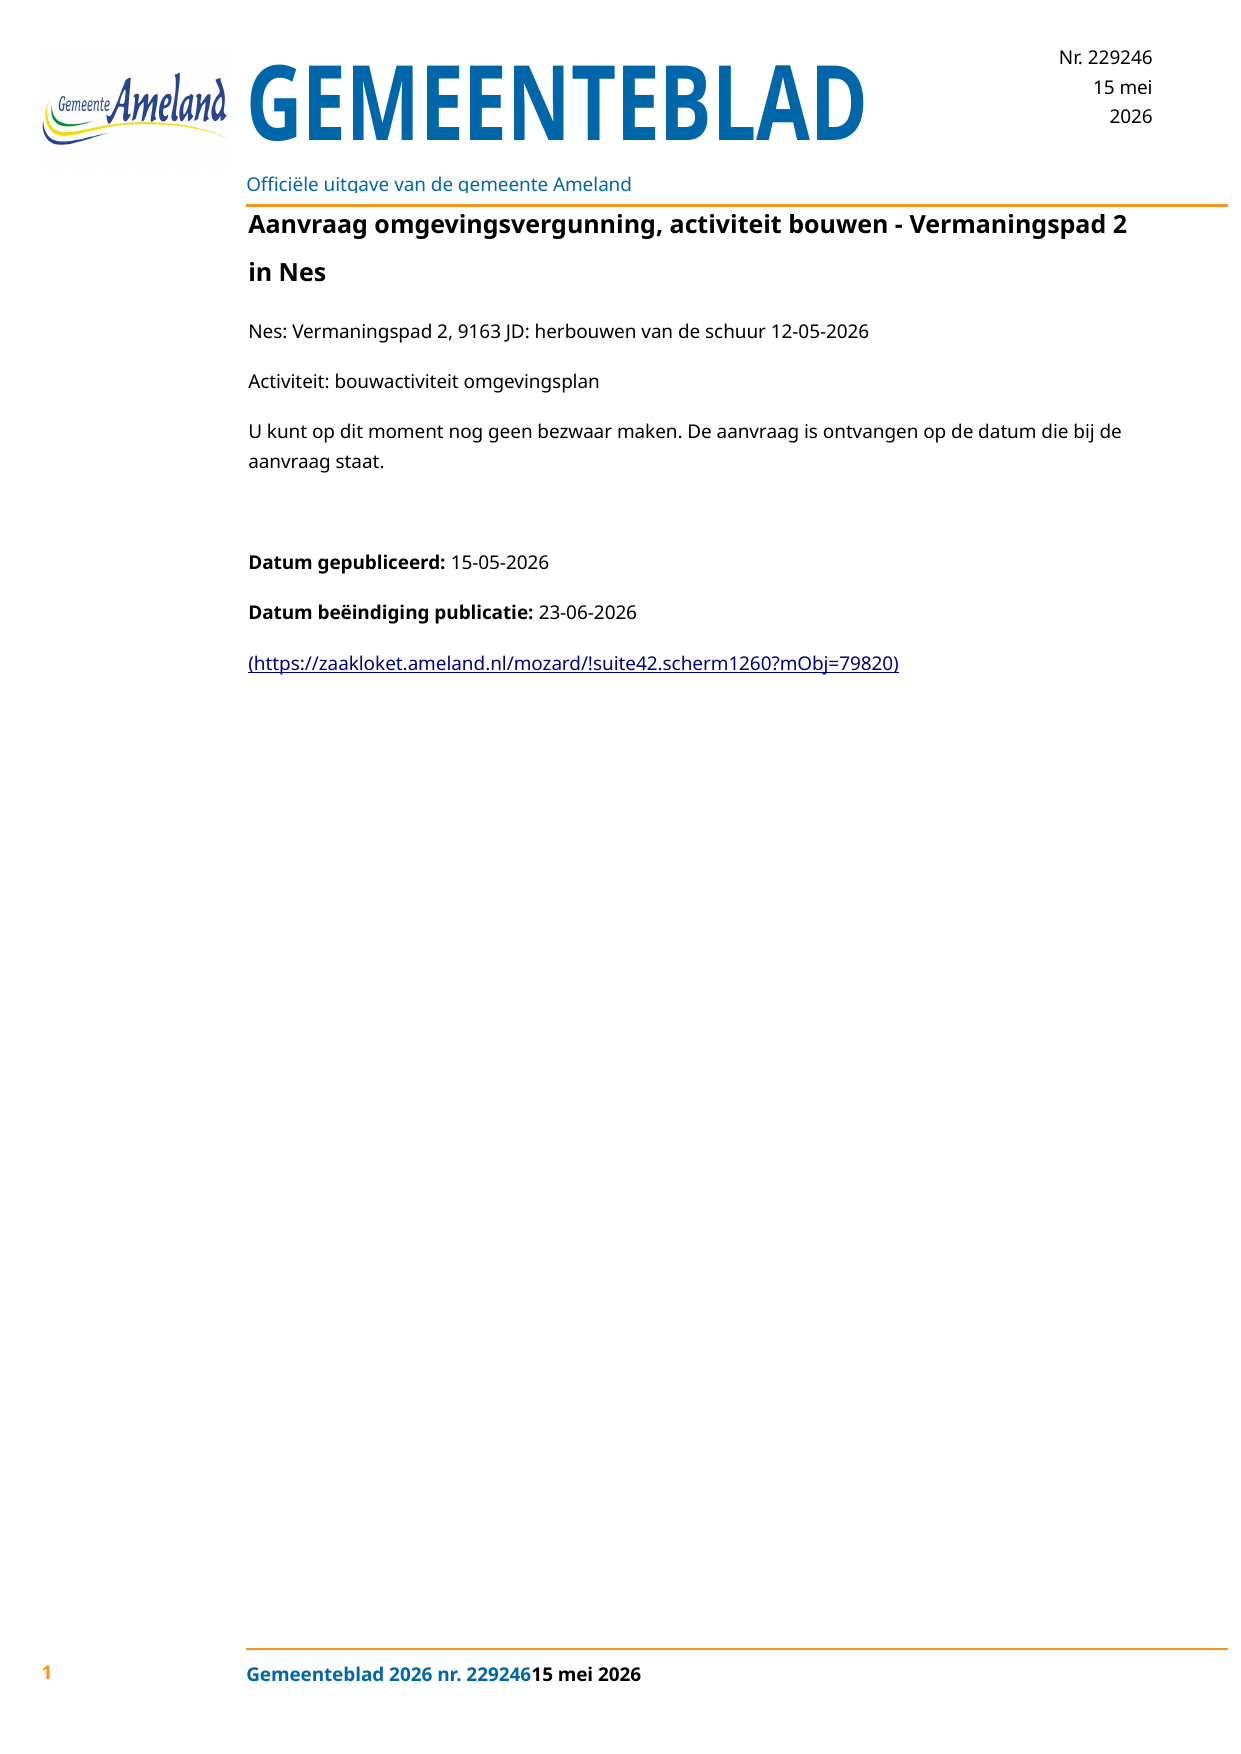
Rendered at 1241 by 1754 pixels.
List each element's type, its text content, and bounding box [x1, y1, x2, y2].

text Aanvraag omgevingsvergunning, activiteit bouwen - Vermaningspad 2 in Nes [248, 207, 1152, 288]
text U kunt op dit moment nog geen bezwaar maken. De aanvraag is ontvangen op de datum die bij de aanvraag staat. [248, 419, 1152, 474]
text Nes: Vermaningspad 2, 9163 JD: herbouwen van de schuur 12-05-2026 [248, 318, 1152, 344]
picture [41, 47, 231, 172]
text Activiteit: bouwactiviteit omgevingsplan [248, 368, 1152, 394]
text Datum beëindiging publicatie: 23-06-2026 [248, 599, 1152, 625]
text Datum gepubliceerd: 15-05-2026 [248, 549, 1152, 575]
text (https://zaakloket.ameland.nl/mozard/!suite42.scherm1260?mObj=79820) [248, 650, 1152, 676]
